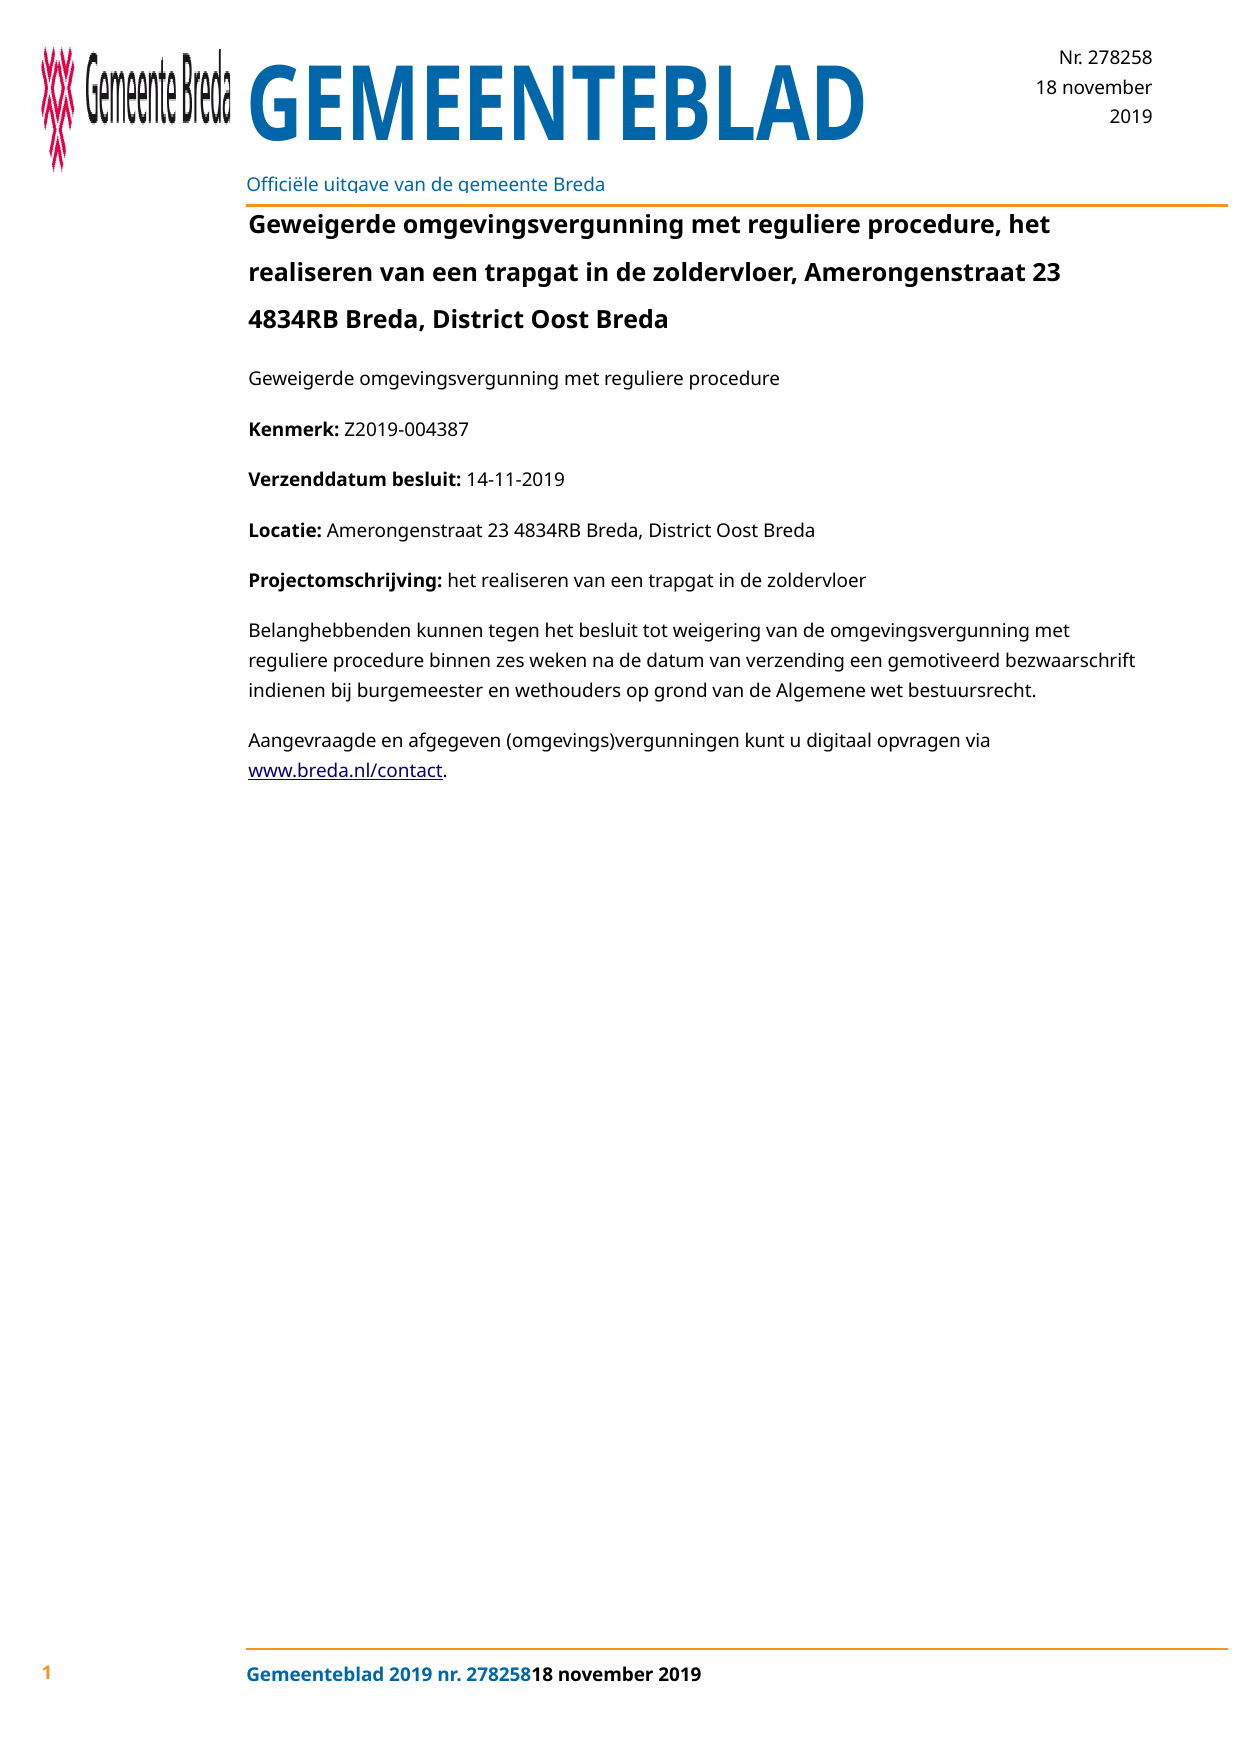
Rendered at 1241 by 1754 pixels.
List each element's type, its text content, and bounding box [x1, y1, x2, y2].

text Geweigerde omgevingsvergunning met reguliere procedure [248, 366, 1152, 391]
text Projectomschrijving: het realiseren van een trapgat in de zoldervloer [248, 567, 1152, 593]
text Locatie: Amerongenstraat 23 4834RB Breda, District Oost Breda [248, 517, 1152, 542]
text Belanghebbenden kunnen tegen het besluit tot weigering van de omgevingsvergunning met reguliere procedure binnen zes weken na de datum van verzending een gemotiveerd bezwaarschrift indienen bij burgemeester en wethouders op grond van de Algemene wet bestuursrecht. [248, 618, 1152, 702]
text Aangevraagde en afgegeven (omgevings)vergunningen kunt u digitaal opvragen via www.breda.nl/contact. [248, 727, 1152, 782]
picture [41, 47, 231, 172]
text Verzenddatum besluit: 14-11-2019 [248, 466, 1152, 492]
text Kenmerk: Z2019-004387 [248, 416, 1152, 442]
text Geweigerde omgevingsvergunning met reguliere procedure, het realiseren van een trapgat in de zoldervloer, Amerongenstraat 23 4834RB Breda, District Oost Breda [248, 207, 1152, 336]
